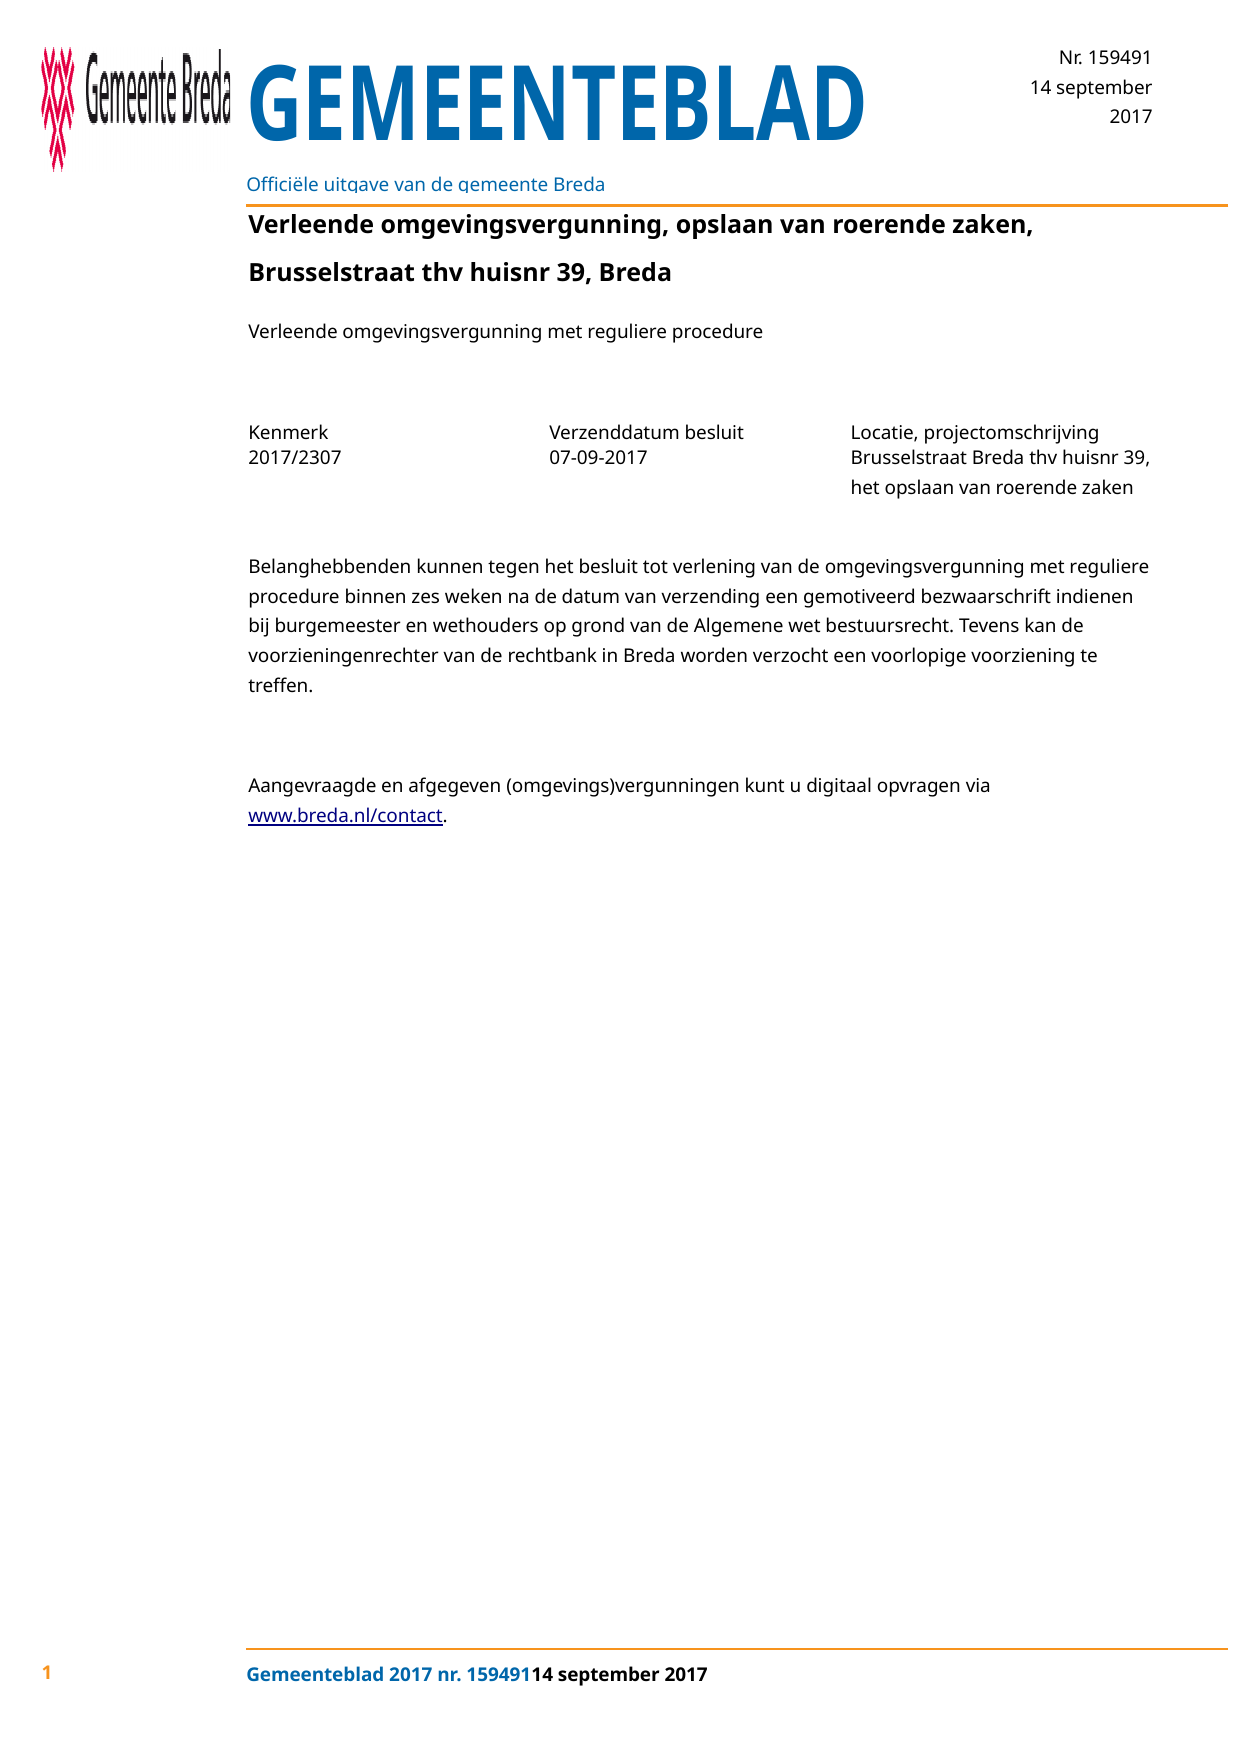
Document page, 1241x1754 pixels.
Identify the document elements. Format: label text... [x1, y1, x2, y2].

text Aangevraagde en afgegeven (omgevings)vergunningen kunt u digitaal opvragen via www.breda.nl/contact. [248, 773, 1152, 828]
table_cell Brusselstraat Breda thv huisnr 39, het opslaan van roerende zaken [850, 445, 1152, 500]
text Verleende omgevingsvergunning met reguliere procedure [248, 318, 1152, 344]
table_cell 07-09-2017 [549, 445, 850, 500]
table_cell 2017/2307 [248, 445, 549, 500]
text Belanghebbenden kunnen tegen het besluit tot verlening van de omgevingsvergunning met reguliere procedure binnen zes weken na de datum van verzending een gemotiveerd bezwaarschrift indienen bij burgemeester en wethouders op grond van de Algemene wet bestuursrecht. Tevens kan de voorzieningenrechter van de rechtbank in Breda worden verzocht een voorlopige voorziening te treffen. [248, 553, 1152, 698]
text Verleende omgevingsvergunning, opslaan van roerende zaken, Brusselstraat thv huisnr 39, Breda [248, 207, 1152, 288]
table_header Verzenddatum besluit [549, 419, 850, 444]
picture [41, 47, 231, 172]
table_header Kenmerk [248, 419, 549, 444]
table_header Locatie, projectomschrijving [850, 419, 1152, 444]
